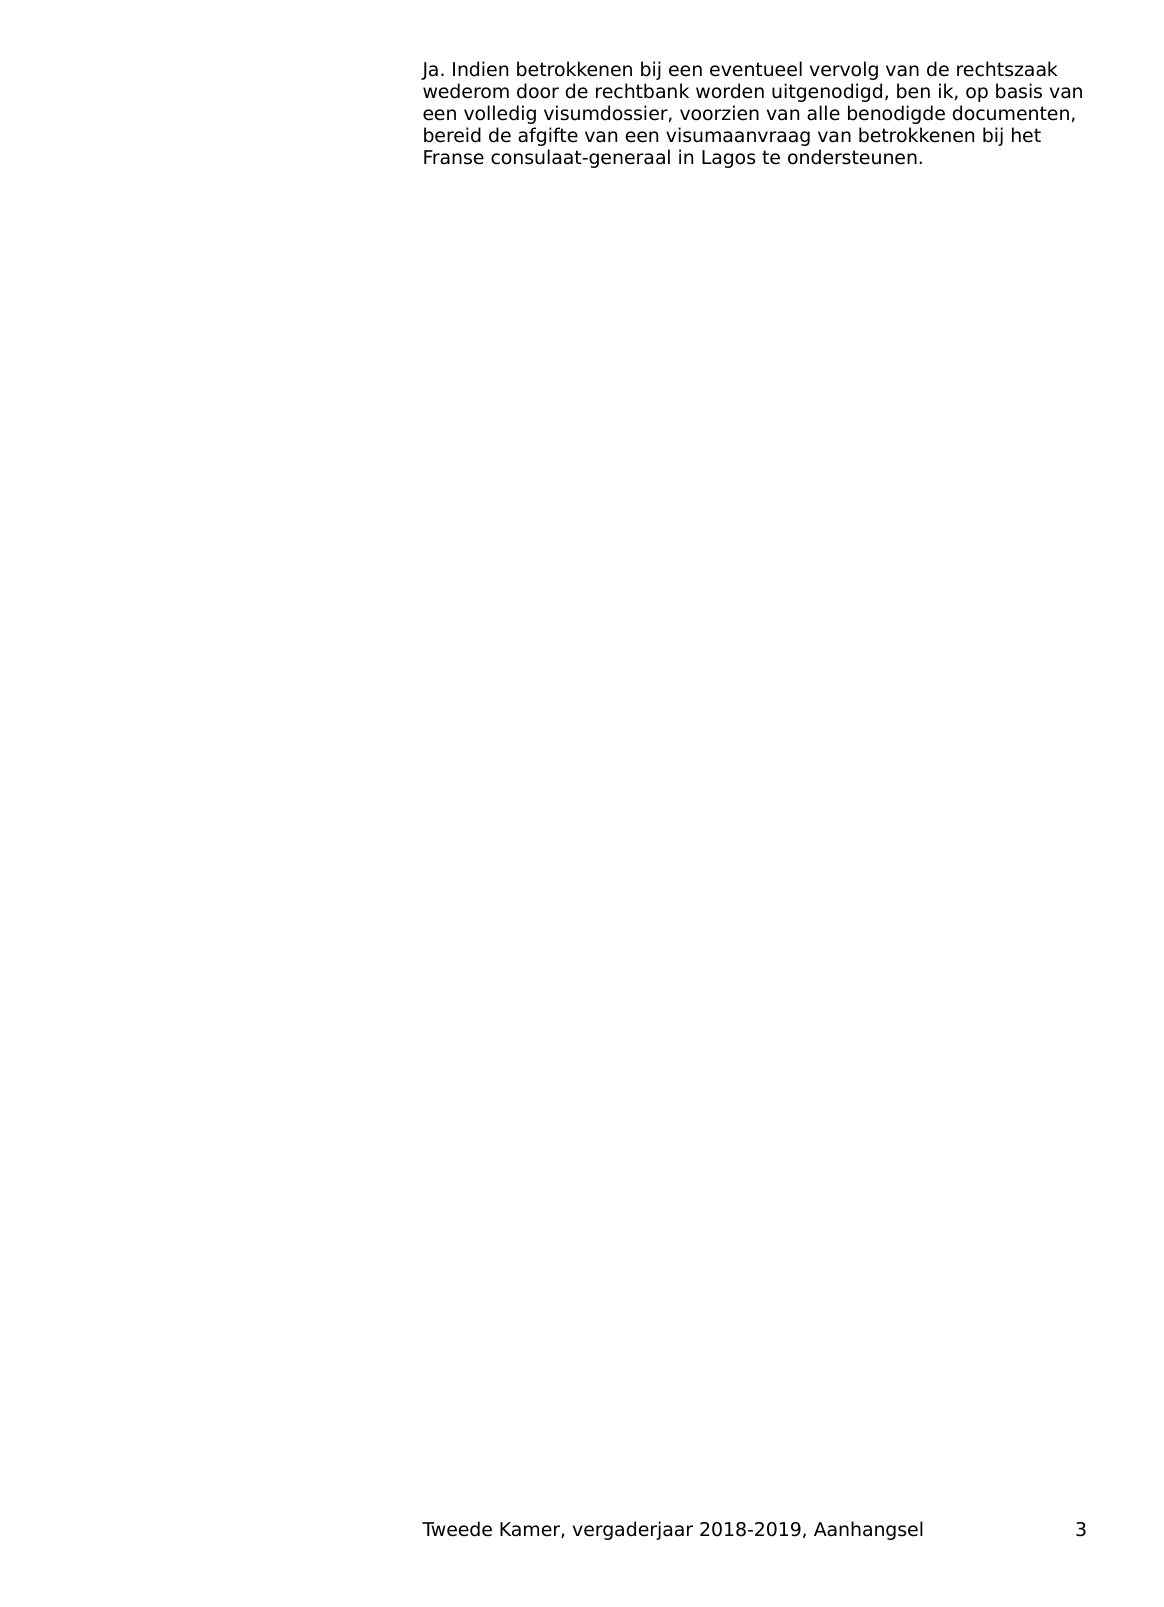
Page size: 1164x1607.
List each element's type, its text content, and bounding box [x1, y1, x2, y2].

text Ja. Indien betrokkenen bij een eventueel vervolg van de rechtszaak wederom door de rechtbank worden uitgenodigd, ben ik, op basis van een volledig visumdossier, voorzien van alle benodigde documenten, bereid de afgifte van een visumaanvraag van betrokkenen bij het Franse consulaat-generaal in Lagos te ondersteunen. [422, 59, 1087, 169]
